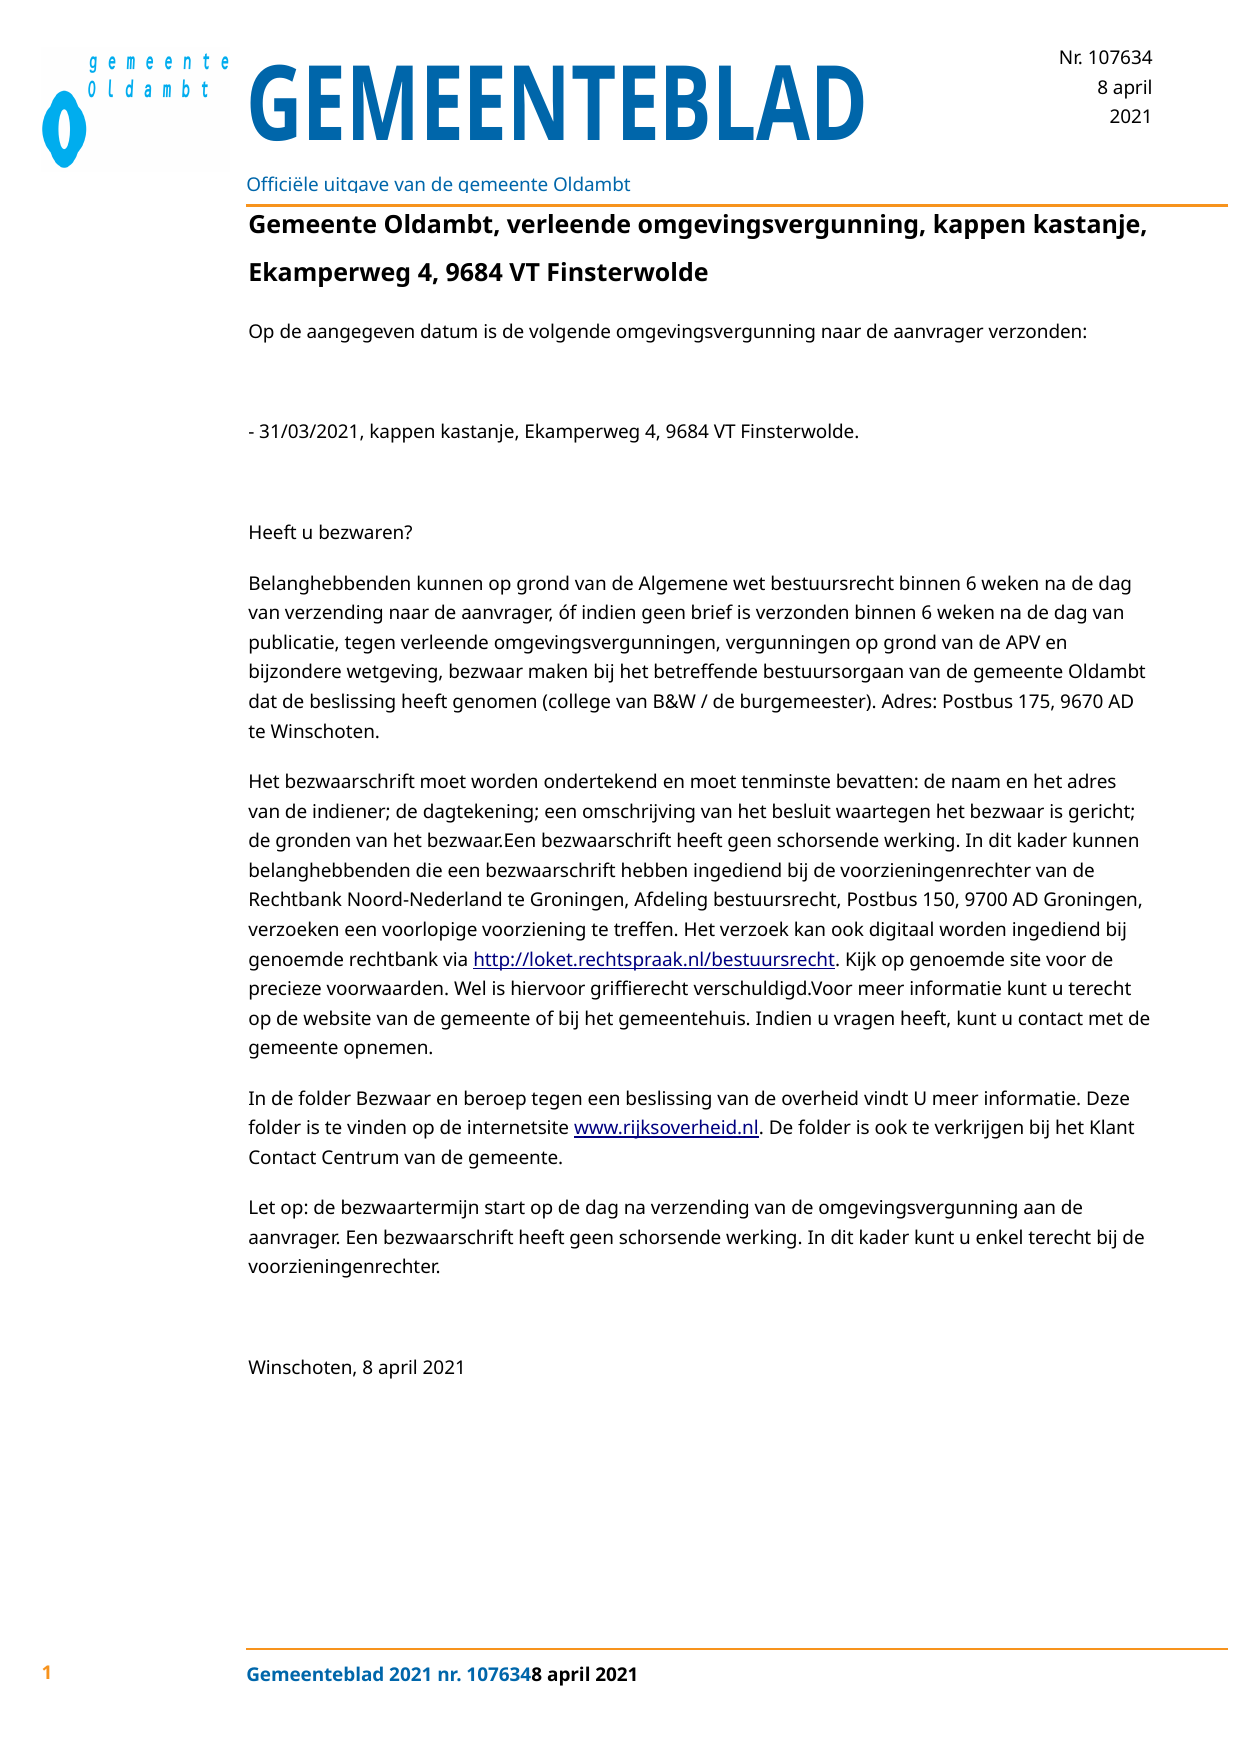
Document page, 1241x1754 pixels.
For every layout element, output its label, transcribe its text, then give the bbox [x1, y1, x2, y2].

text Let op: de bezwaartermijn start op de dag na verzending van de omgevingsvergunning aan de aanvrager. Een bezwaarschrift heeft geen schorsende werking. In dit kader kunt u enkel terecht bij de voorzieningenrechter. [248, 1194, 1152, 1279]
text - 31/03/2021, kappen kastanje, Ekamperweg 4, 9684 VT Finsterwolde. [248, 419, 1152, 444]
text Gemeente Oldambt, verleende omgevingsvergunning, kappen kastanje, Ekamperweg 4, 9684 VT Finsterwolde [248, 207, 1152, 288]
text Op de aangegeven datum is de volgende omgevingsvergunning naar de aanvrager verzonden: [248, 318, 1152, 344]
text In de folder Bezwaar en beroep tegen een beslissing van de overheid vindt U meer informatie. Deze folder is te vinden op de internetsite www.rijksoverheid.nl. De folder is ook te verkrijgen bij het Klant Contact Centrum van de gemeente. [248, 1085, 1152, 1170]
picture [41, 47, 231, 172]
text Het bezwaarschrift moet worden ondertekend en moet tenminste bevatten: de naam en het adres van de indiener; de dagtekening; een omschrijving van het besluit waartegen het bezwaar is gericht; de gronden van het bezwaar.Een bezwaarschrift heeft geen schorsende werking. In dit kader kunnen belanghebbenden die een bezwaarschrift hebben ingediend bij de voorzieningenrechter van de Rechtbank Noord-Nederland te Groningen, Afdeling bestuursrecht, Postbus 150, 9700 AD Groningen, verzoeken een voorlopige voorziening te treffen. Het verzoek kan ook digitaal worden ingediend bij genoemde rechtbank via http://loket.rechtspraak.nl/bestuursrecht. Kijk op genoemde site voor de precieze voorwaarden. Wel is hiervoor griffierecht verschuldigd.Voor meer informatie kunt u terecht op de website van de gemeente of bij het gemeentehuis. Indien u vragen heeft, kunt u contact met de gemeente opnemen. [248, 768, 1152, 1060]
text Heeft u bezwaren? [248, 519, 1152, 545]
text Winschoten, 8 april 2021 [248, 1354, 1152, 1380]
text Belanghebbenden kunnen op grond van de Algemene wet bestuursrecht binnen 6 weken na de dag van verzending naar de aanvrager, óf indien geen brief is verzonden binnen 6 weken na de dag van publicatie, tegen verleende omgevingsvergunningen, vergunningen op grond van de APV en bijzondere wetgeving, bezwaar maken bij het betreffende bestuursorgaan van de gemeente Oldambt dat de beslissing heeft genomen (college van B&W / de burgemeester). Adres: Postbus 175, 9670 AD te Winschoten. [248, 570, 1152, 744]
